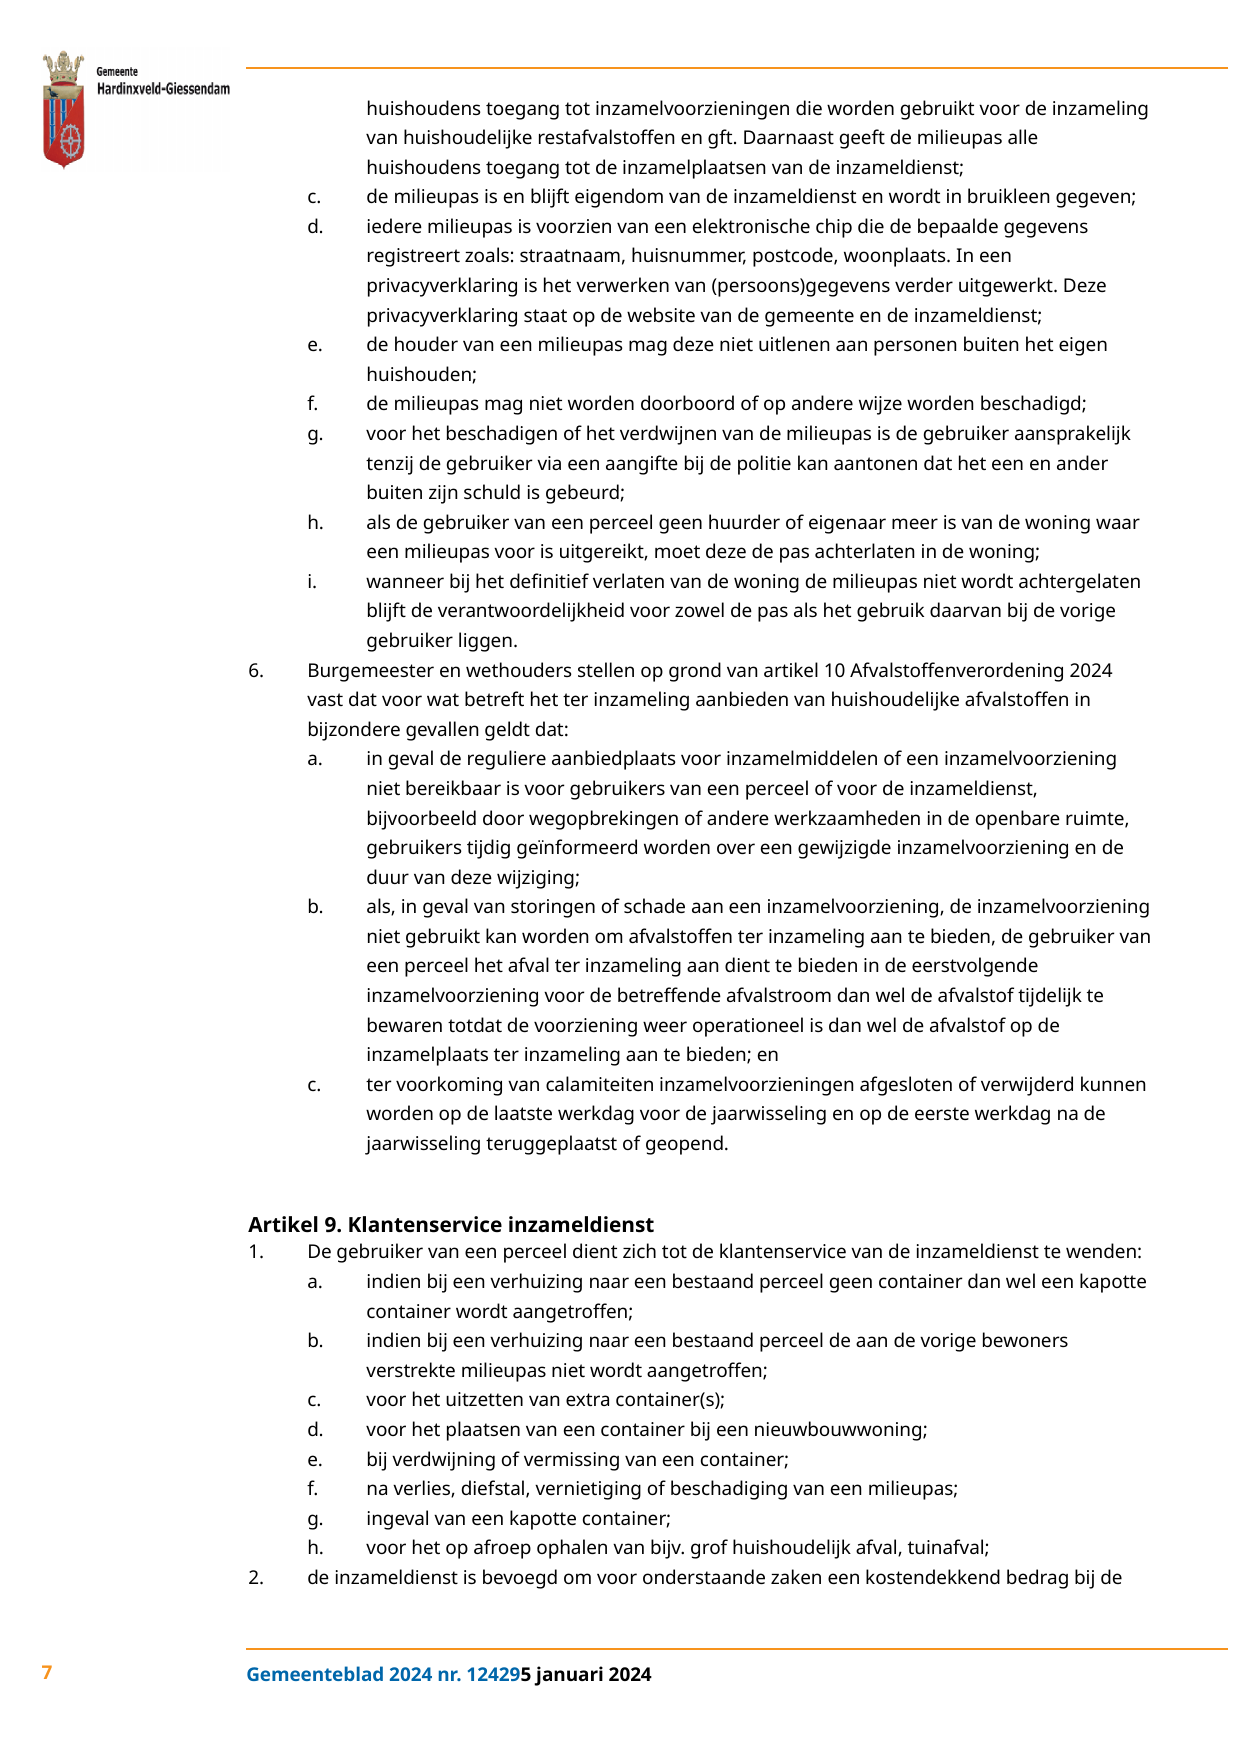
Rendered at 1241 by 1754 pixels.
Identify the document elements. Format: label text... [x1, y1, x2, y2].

list voor het beschadigen of het verdwijnen van de milieupas is de gebruiker aansprakelijk tenzij de gebruiker via een aangifte bij de politie kan aantonen dat het een en ander buiten zijn schuld is gebeurd; [307, 420, 1152, 505]
list de milieupas mag niet worden doorboord of op andere wijze worden beschadigd; [307, 391, 1152, 416]
list ter voorkoming van calamiteiten inzamelvoorzieningen afgesloten of verwijderd kunnen worden op de laatste werkdag voor de jaarwisseling en op de eerste werkdag na de jaarwisseling teruggeplaatst of geopend. [307, 1071, 1152, 1156]
list voor het op afroep ophalen van bijv. grof huishoudelijk afval, tuinafval; [307, 1534, 1152, 1560]
list voor het uitzetten van extra container(s); [307, 1387, 1152, 1412]
text Artikel 9. Klantenservice inzameldienst [248, 1210, 1152, 1239]
list in geval de reguliere aanbiedplaats voor inzamelmiddelen of een inzamelvoorziening niet bereikbaar is voor gebruikers van een perceel of voor de inzameldienst, bijvoorbeeld door wegopbrekingen of andere werkzaamheden in de openbare ruimte, gebruikers tijdig geïnformeerd worden over een gewijzigde inzamelvoorziening en de duur van deze wijziging; [307, 746, 1152, 890]
list de inzameldienst is bevoegd om voor onderstaande zaken een kostendekkend bedrag bij de [248, 1564, 1152, 1590]
list als de gebruiker van een perceel geen huurder of eigenaar meer is van de woning waar een milieupas voor is uitgereikt, moet deze de pas achterlaten in de woning; [307, 509, 1152, 564]
list bij verdwijning of vermissing van een container; [307, 1446, 1152, 1471]
list huishoudens toegang tot inzamelvoorzieningen die worden gebruikt voor de inzameling van huishoudelijke restafvalstoffen en gft. Daarnaast geeft de milieupas alle huishoudens toegang tot de inzamelplaatsen van de inzameldienst; [307, 95, 1152, 180]
list indien bij een verhuizing naar een bestaand perceel geen container dan wel een kapotte container wordt aangetroffen; [307, 1268, 1152, 1323]
list Burgemeester en wethouders stellen op grond van artikel 10 Afvalstoffenverordening 2024 vast dat voor wat betreft het ter inzameling aanbieden van huishoudelijke afvalstoffen in bijzondere gevallen geldt dat: [248, 657, 1152, 742]
list de houder van een milieupas mag deze niet uitlenen aan personen buiten het eigen huishouden; [307, 331, 1152, 387]
list de milieupas is en blijft eigendom van de inzameldienst en wordt in bruikleen gegeven; [307, 183, 1152, 209]
list na verlies, diefstal, vernietiging of beschadiging van een milieupas; [307, 1475, 1152, 1501]
picture [41, 47, 231, 172]
list als, in geval van storingen of schade aan een inzamelvoorziening, de inzamelvoorziening niet gebruikt kan worden om afvalstoffen ter inzameling aan te bieden, de gebruiker van een perceel het afval ter inzameling aan dient te bieden in de eerstvolgende inzamelvoorziening voor de betreffende afvalstroom dan wel de afvalstof tijdelijk te bewaren totdat de voorziening weer operationeel is dan wel de afvalstof op de inzamelplaats ter inzameling aan te bieden; en [307, 893, 1152, 1067]
list iedere milieupas is voorzien van een elektronische chip die de bepaalde gegevens registreert zoals: straatnaam, huisnummer, postcode, woonplaats. In een privacyverklaring is het verwerken van (persoons)gegevens verder uitgewerkt. Deze privacyverklaring staat op de website van de gemeente en de inzameldienst; [307, 213, 1152, 328]
list ingeval van een kapotte container; [307, 1505, 1152, 1531]
list De gebruiker van een perceel dient zich tot de klantenservice van de inzameldienst te wenden: [248, 1239, 1152, 1264]
list wanneer bij het definitief verlaten van de woning de milieupas niet wordt achtergelaten blijft de verantwoordelijkheid voor zowel de pas als het gebruik daarvan bij de vorige gebruiker liggen. [307, 568, 1152, 653]
list indien bij een verhuizing naar een bestaand perceel de aan de vorige bewoners verstrekte milieupas niet wordt aangetroffen; [307, 1327, 1152, 1383]
list voor het plaatsen van een container bij een nieuwbouwwoning; [307, 1416, 1152, 1442]
